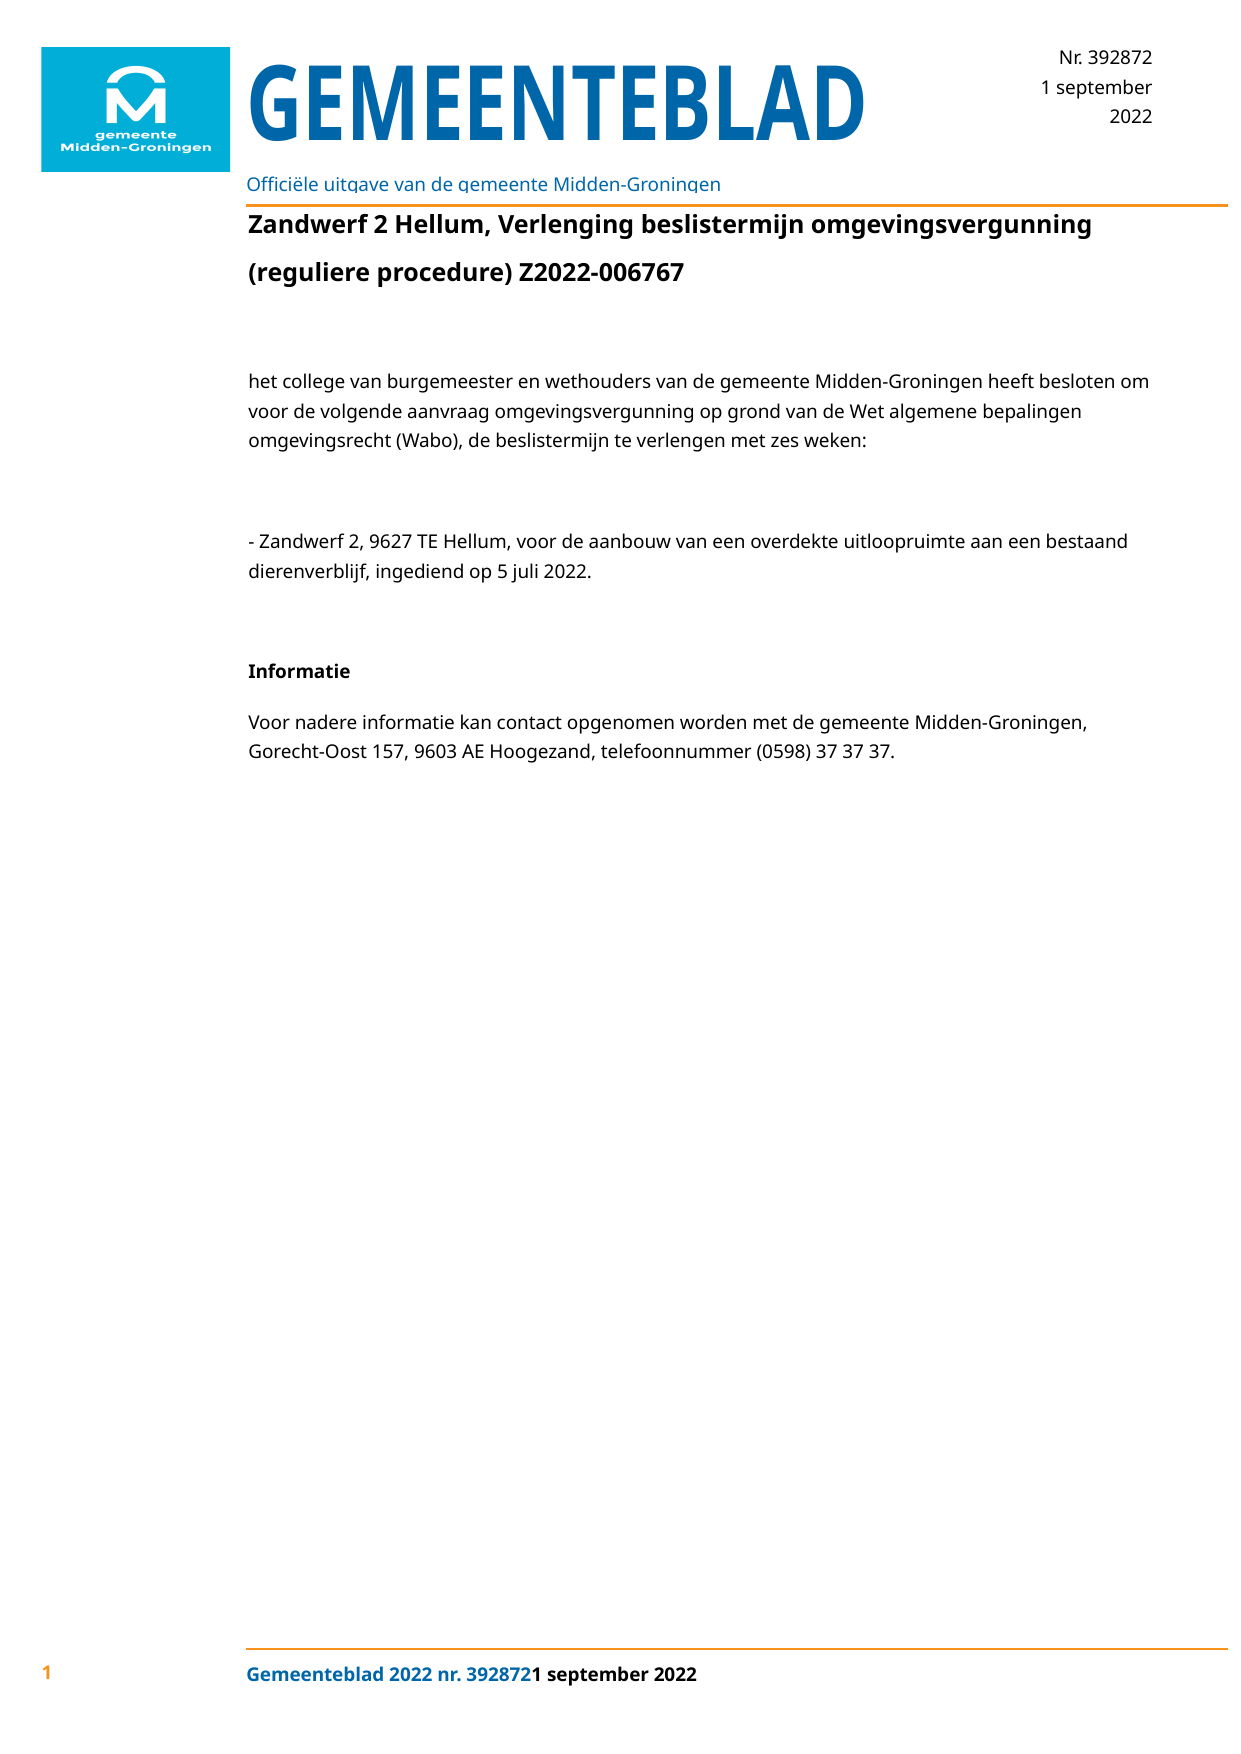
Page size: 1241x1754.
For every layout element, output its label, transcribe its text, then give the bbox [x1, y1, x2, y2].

text Voor nadere informatie kan contact opgenomen worden met de gemeente Midden-Groningen, Gorecht-Oost 157, 9603 AE Hoogezand, telefoonnummer (0598) 37 37 37. [248, 709, 1152, 764]
text Informatie [248, 659, 1152, 684]
picture [108, 66, 164, 82]
text Zandwerf 2 Hellum, Verlenging beslistermijn omgevingsvergunning (reguliere procedure) Z2022-006767 [248, 207, 1152, 288]
text het college van burgemeester en wethouders van de gemeente Midden-Groningen heeft besloten om voor de volgende aanvraag omgevingsvergunning op grond van de Wet algemene bepalingen omgevingsrecht (Wabo), de beslistermijn te verlengen met zes weken: [248, 368, 1152, 453]
text - Zandwerf 2, 9627 TE Hellum, voor de aanbouw van een overdekte uitloopruimte aan een bestaand dierenverblijf, ingediend op 5 juli 2022. [248, 528, 1152, 584]
picture [107, 89, 165, 122]
picture [184, 146, 190, 153]
